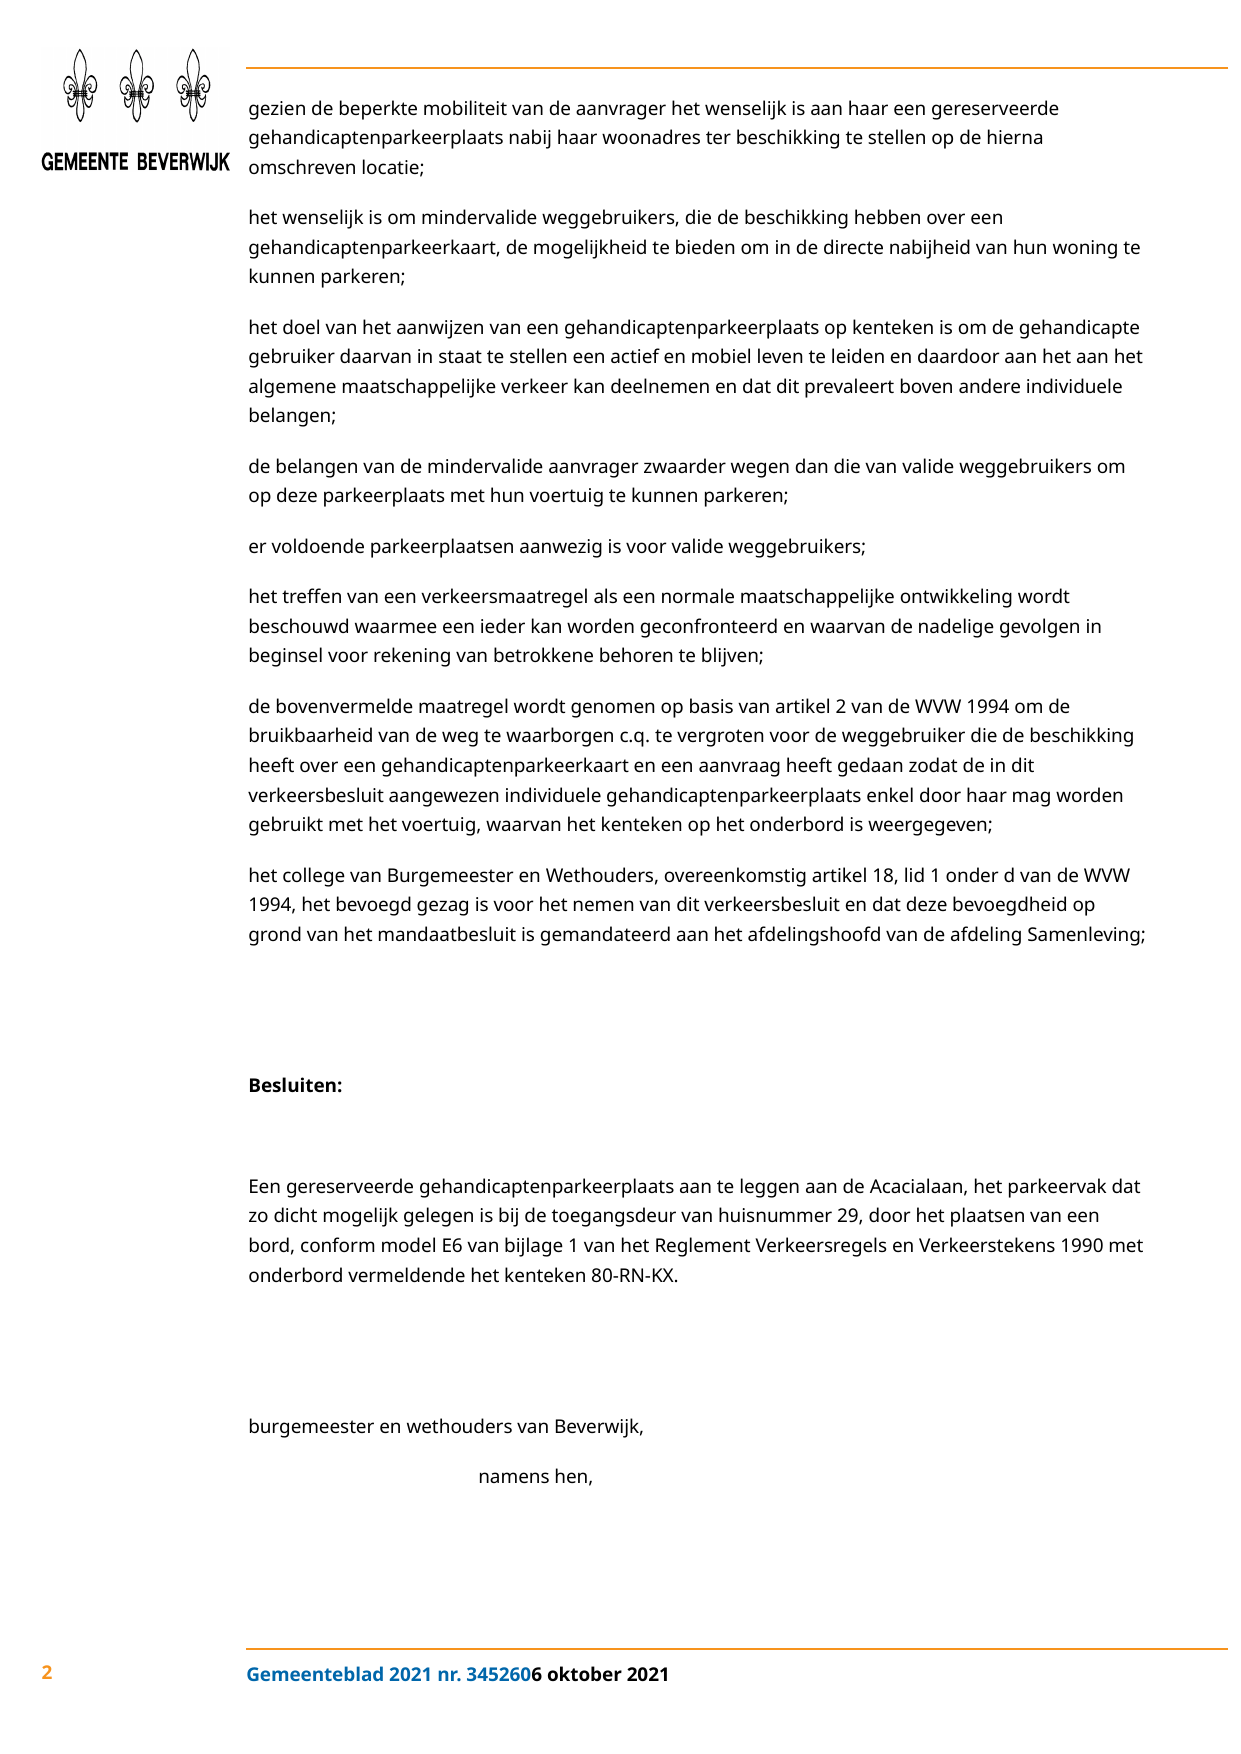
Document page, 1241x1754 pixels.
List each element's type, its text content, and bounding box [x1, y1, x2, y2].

text Besluiten: [248, 1072, 1152, 1098]
text burgemeester en wethouders van Beverwijk, [248, 1413, 1152, 1439]
text de bovenvermelde maatregel wordt genomen op basis van artikel 2 van de WVW 1994 om de bruikbaarheid van de weg te waarborgen c.q. te vergroten voor de weggebruiker die de beschikking heeft over een gehandicaptenparkeerkaart en een aanvraag heeft gedaan zodat de in dit verkeersbesluit aangewezen individuele gehandicaptenparkeerplaats enkel door haar mag worden gebruikt met het voertuig, waarvan het kenteken op het onderbord is weergegeven; [248, 693, 1152, 837]
text gezien de beperkte mobiliteit van de aanvrager het wenselijk is aan haar een gereserveerde gehandicaptenparkeerplaats nabij haar woonadres ter beschikking te stellen op de hierna omschreven locatie; [248, 95, 1152, 180]
text de belangen van de mindervalide aanvrager zwaarder wegen dan die van valide weggebruikers om op deze parkeerplaats met hun voertuig te kunnen parkeren; [248, 453, 1152, 508]
text namens hen, [248, 1463, 1152, 1489]
text Een gereserveerde gehandicaptenparkeerplaats aan te leggen aan de Acacialaan, het parkeervak dat zo dicht mogelijk gelegen is bij de toegangsdeur van huisnummer 29, door het plaatsen van een bord, conform model E6 van bijlage 1 van het Reglement Verkeersregels en Verkeerstekens 1990 met onderbord vermeldende het kenteken 80-RN-KX. [248, 1173, 1152, 1288]
picture [41, 47, 231, 172]
text het wenselijk is om mindervalide weggebruikers, die de beschikking hebben over een gehandicaptenparkeerkaart, de mogelijkheid te bieden om in de directe nabijheid van hun woning te kunnen parkeren; [248, 204, 1152, 289]
text er voldoende parkeerplaatsen aanwezig is voor valide weggebruikers; [248, 533, 1152, 559]
text het college van Burgemeester en Wethouders, overeenkomstig artikel 18, lid 1 onder d van de WVW 1994, het bevoegd gezag is voor het nemen van dit verkeersbesluit en dat deze bevoegdheid op grond van het mandaatbesluit is gemandateerd aan het afdelingshoofd van de afdeling Samenleving; [248, 862, 1152, 947]
text het treffen van een verkeersmaatregel als een normale maatschappelijke ontwikkeling wordt beschouwd waarmee een ieder kan worden geconfronteerd en waarvan de nadelige gevolgen in beginsel voor rekening van betrokkene behoren te blijven; [248, 583, 1152, 668]
text het doel van het aanwijzen van een gehandicaptenparkeerplaats op kenteken is om de gehandicapte gebruiker daarvan in staat te stellen een actief en mobiel leven te leiden en daardoor aan het aan het algemene maatschappelijke verkeer kan deelnemen en dat dit prevaleert boven andere individuele belangen; [248, 314, 1152, 428]
